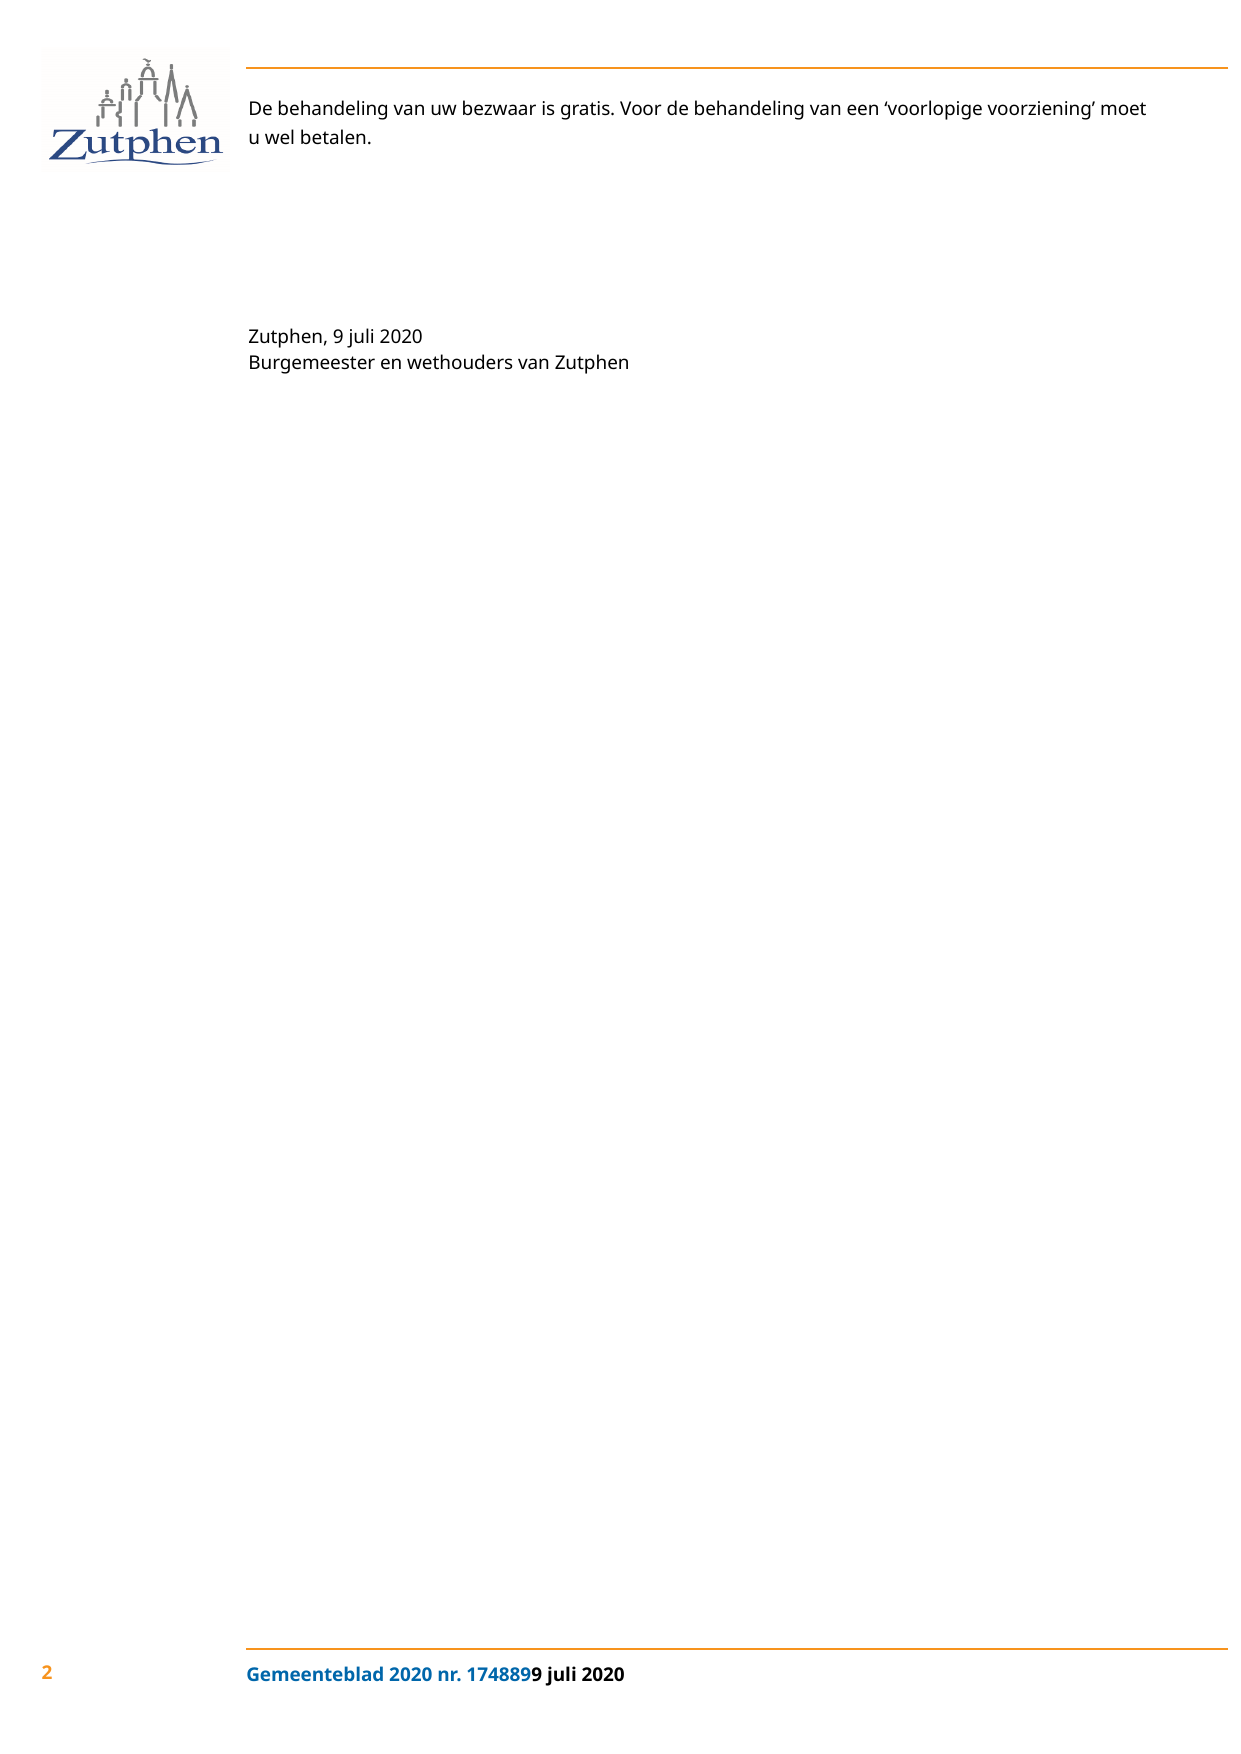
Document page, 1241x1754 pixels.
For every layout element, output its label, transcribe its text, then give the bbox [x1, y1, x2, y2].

text Burgemeester en wethouders van Zutphen [248, 349, 1152, 375]
picture [41, 47, 231, 172]
text De behandeling van uw bezwaar is gratis. Voor de behandeling van een ‘voorlopige voorziening’ moet u wel betalen. [248, 95, 1152, 150]
text Zutphen, 9 juli 2020 [248, 323, 1152, 349]
